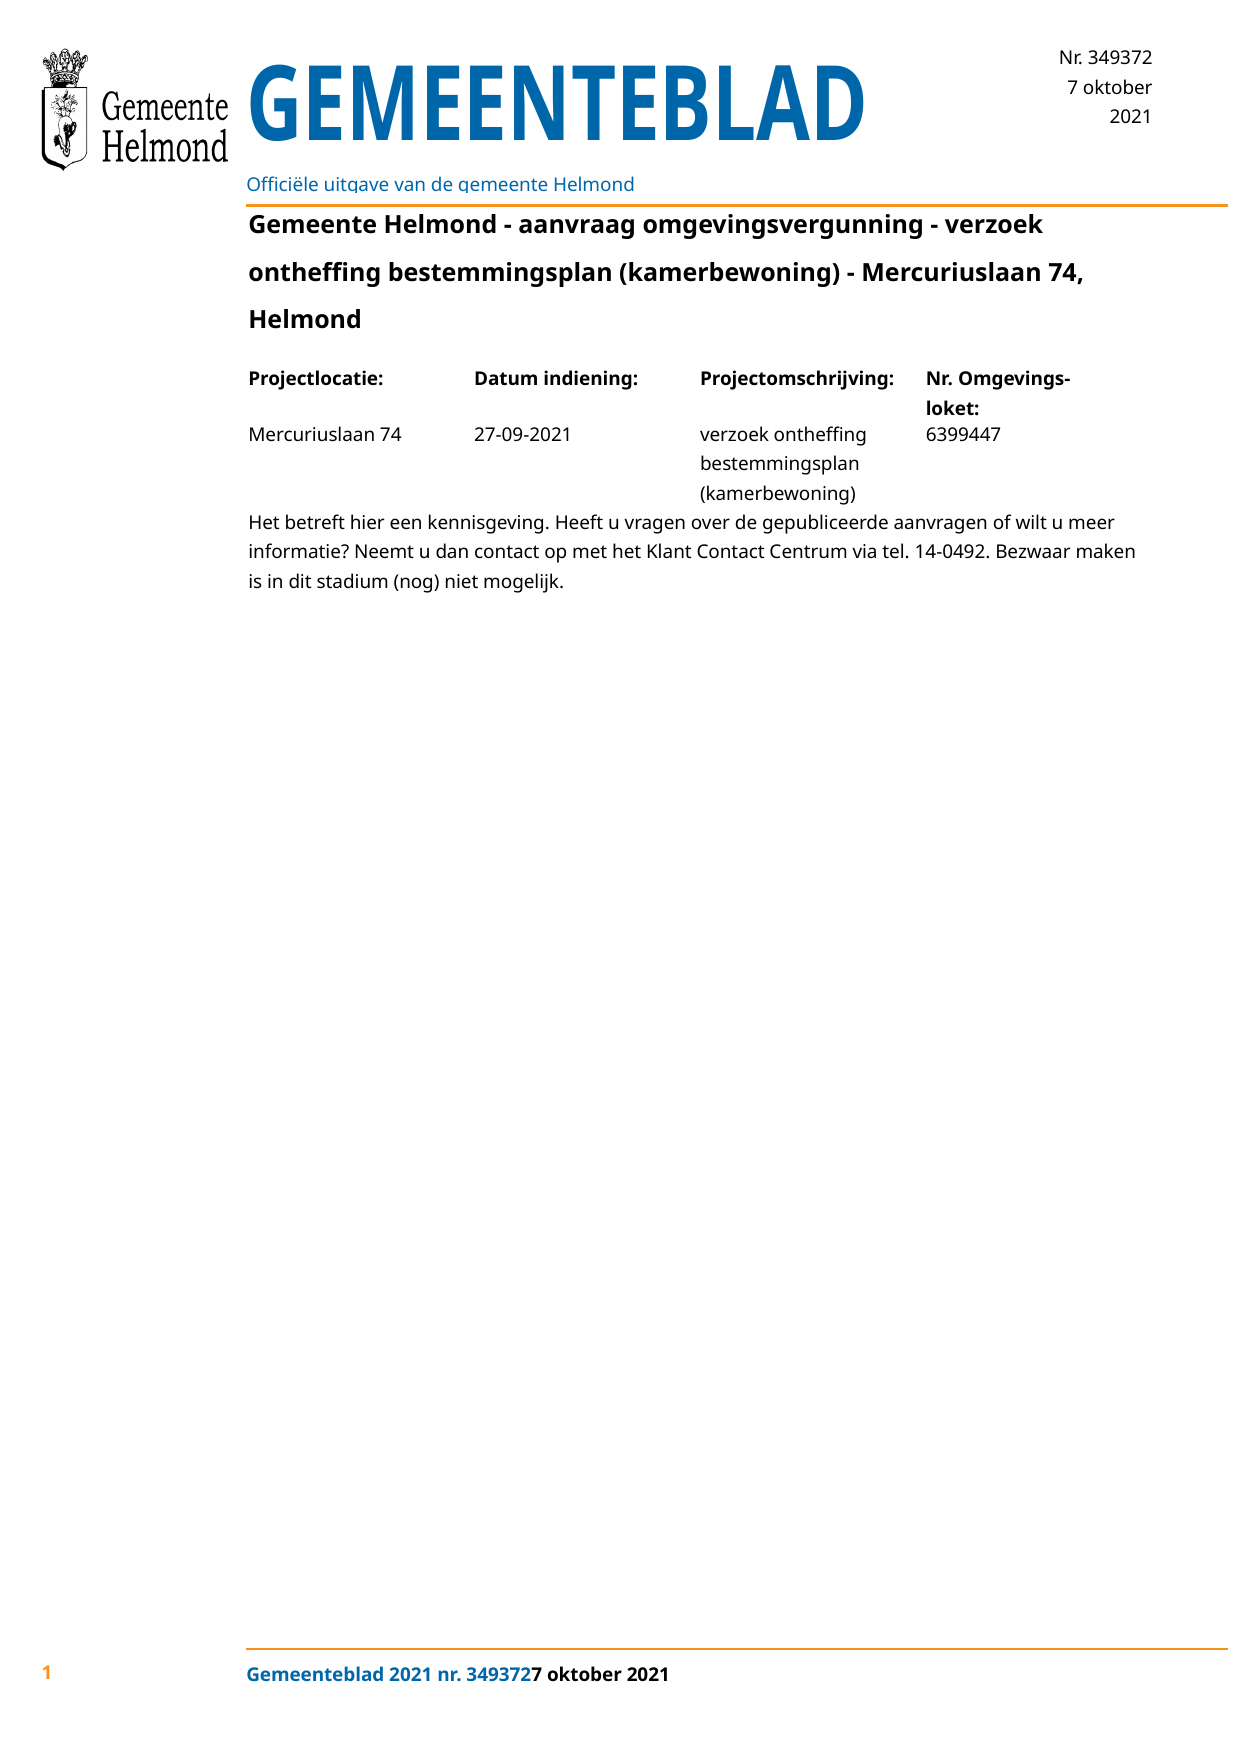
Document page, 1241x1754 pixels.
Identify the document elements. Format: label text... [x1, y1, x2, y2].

table_header Projectlocatie: [248, 366, 474, 421]
table_cell Mercuriuslaan 74 [248, 421, 474, 506]
table_cell verzoek ontheffing bestemmingsplan (kamerbewoning) [700, 421, 926, 506]
table_header Projectomschrijving: [700, 366, 926, 421]
text Het betreft hier een kennisgeving. Heeft u vragen over de gepubliceerde aanvragen of wilt u meer informatie? Neemt u dan contact op met het Klant Contact Centrum via tel. 14-0492. Bezwaar maken is in dit stadium (nog) niet mogelijk. [248, 509, 1152, 594]
table_header Datum indiening: [474, 366, 700, 421]
table_cell 27-09-2021 [474, 421, 700, 506]
table_header Nr. Omgevings- loket: [926, 366, 1152, 421]
table_cell 6399447 [926, 421, 1152, 506]
text Gemeente Helmond - aanvraag omgevingsvergunning - verzoek ontheffing bestemmingsplan (kamerbewoning) - Mercuriuslaan 74, Helmond [248, 207, 1152, 336]
picture [41, 47, 231, 172]
